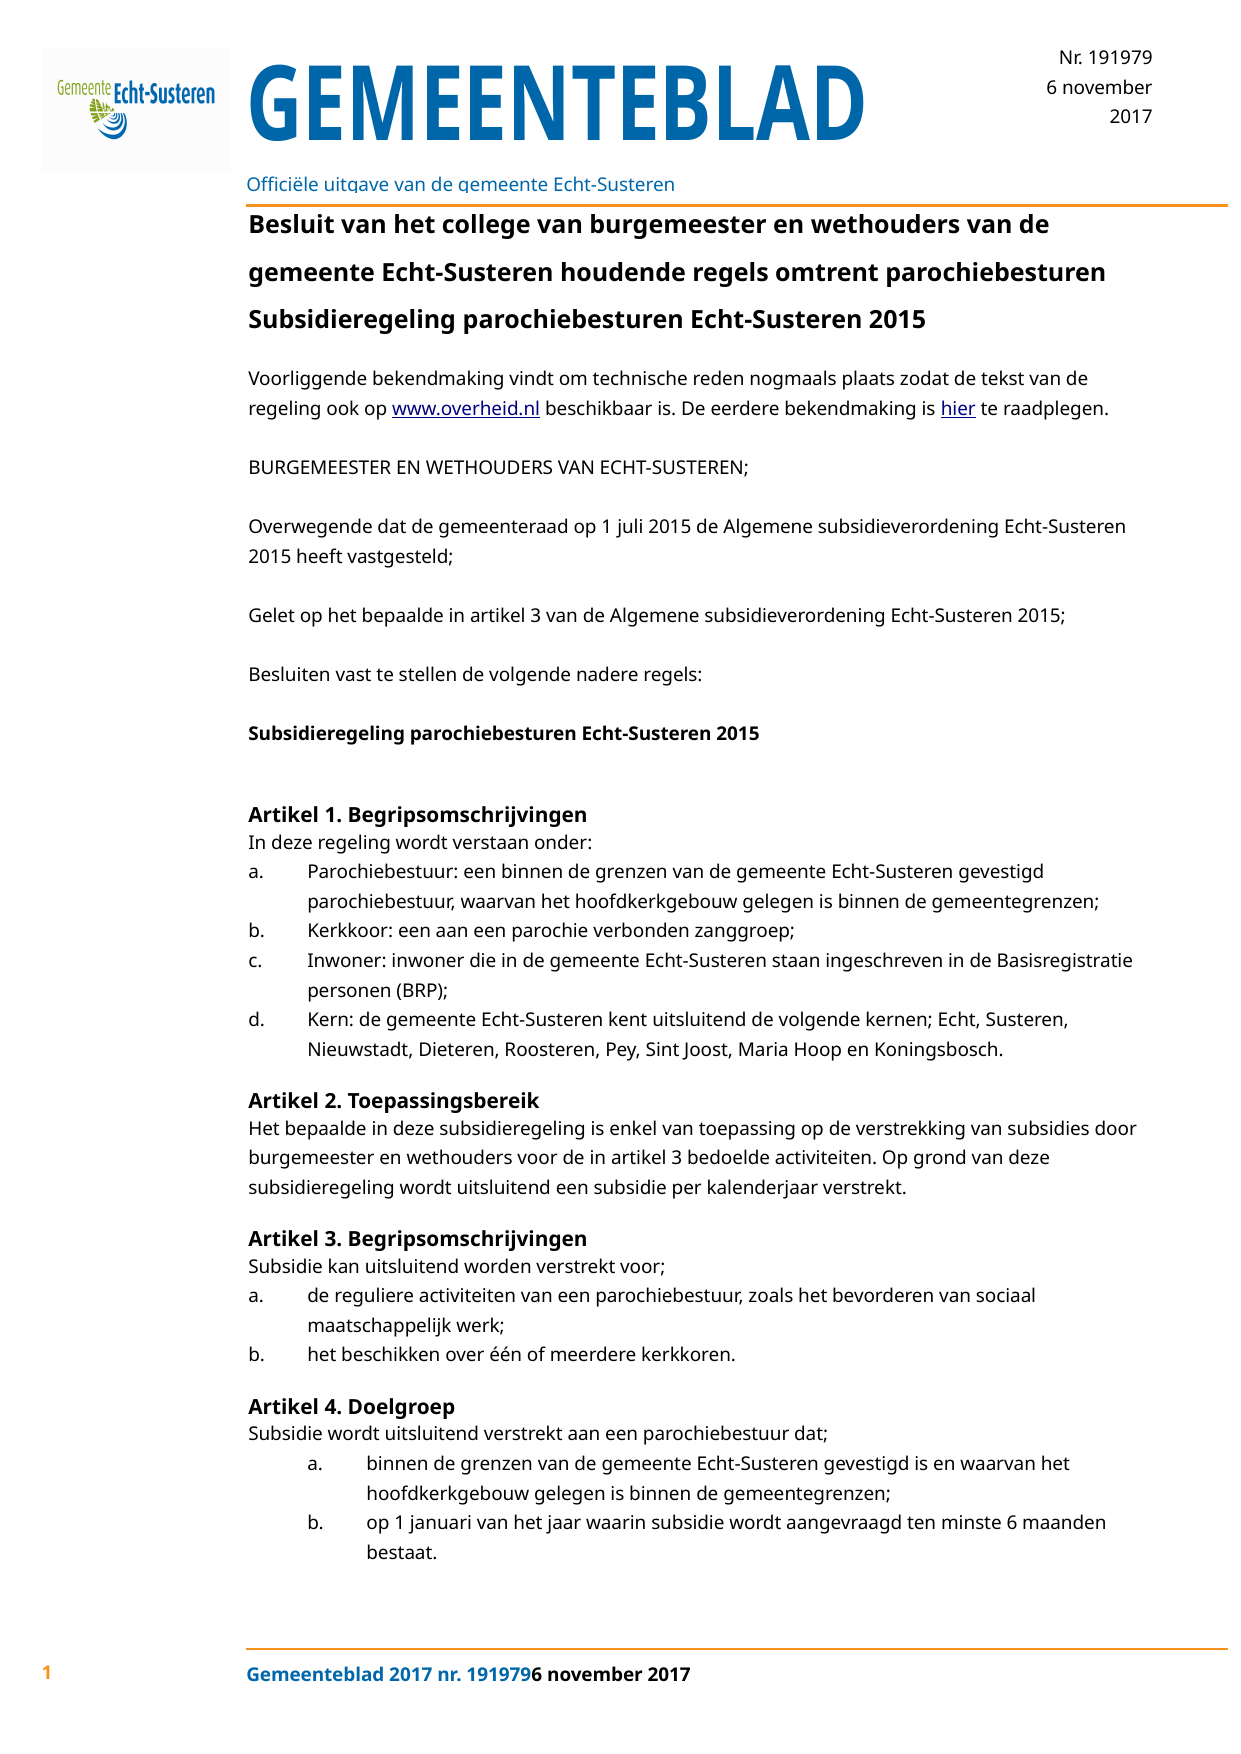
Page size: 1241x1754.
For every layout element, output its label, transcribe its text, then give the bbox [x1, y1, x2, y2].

text Besluiten vast te stellen de volgende nadere regels: [248, 661, 1152, 687]
text Besluit van het college van burgemeester en wethouders van de gemeente Echt-Susteren houdende regels omtrent parochiebesturen Subsidieregeling parochiebesturen Echt-Susteren 2015 [248, 207, 1152, 336]
text Subsidie wordt uitsluitend verstrekt aan een parochiebestuur dat; [248, 1421, 1152, 1446]
list het beschikken over één of meerdere kerkkoren. [248, 1342, 1152, 1367]
text Overwegende dat de gemeenteraad op 1 juli 2015 de Algemene subsidieverordening Echt-Susteren 2015 heeft vastgesteld; [248, 513, 1152, 569]
text Artikel 2. Toepassingsbereik [248, 1086, 1152, 1115]
list Parochiebestuur: een binnen de grenzen van de gemeente Echt-Susteren gevestigd parochiebestuur, waarvan het hoofdkerkgebouw gelegen is binnen de gemeentegrenzen; [248, 858, 1152, 914]
list op 1 januari van het jaar waarin subsidie wordt aangevraagd ten minste 6 maanden bestaat. [307, 1509, 1152, 1564]
text Artikel 3. Begripsomschrijvingen [248, 1224, 1152, 1253]
list de reguliere activiteiten van een parochiebestuur, zoals het bevorderen van sociaal maatschappelijk werk; [248, 1282, 1152, 1338]
list Kerkkoor: een aan een parochie verbonden zanggroep; [248, 918, 1152, 943]
text Artikel 1. Begripsomschrijvingen [248, 801, 1152, 829]
text Subsidieregeling parochiebesturen Echt-Susteren 2015 [248, 721, 1152, 746]
text Het bepaalde in deze subsidieregeling is enkel van toepassing op de verstrekking van subsidies door burgemeester en wethouders voor de in artikel 3 bedoelde activiteiten. Op grond van deze subsidieregeling wordt uitsluitend een subsidie per kalenderjaar verstrekt. [248, 1115, 1152, 1200]
text BURGEMEESTER EN WETHOUDERS VAN ECHT-SUSTEREN; [248, 454, 1152, 480]
list binnen de grenzen van de gemeente Echt-Susteren gevestigd is en waarvan het hoofdkerkgebouw gelegen is binnen de gemeentegrenzen; [307, 1450, 1152, 1505]
text In deze regeling wordt verstaan onder: [248, 829, 1152, 855]
text Voorliggende bekendmaking vindt om technische reden nogmaals plaats zodat de tekst van de regeling ook op www.overheid.nl beschikbaar is. De eerdere bekendmaking is hier te raadplegen. [248, 366, 1152, 421]
list Kern: de gemeente Echt-Susteren kent uitsluitend de volgende kernen; Echt, Susteren, Nieuwstadt, Dieteren, Roosteren, Pey, Sint Joost, Maria Hoop en Koningsbosch. [248, 1006, 1152, 1062]
text Gelet op het bepaalde in artikel 3 van de Algemene subsidieverordening Echt-Susteren 2015; [248, 602, 1152, 628]
list Inwoner: inwoner die in de gemeente Echt-Susteren staan ingeschreven in de Basisregistratie personen (BRP); [248, 947, 1152, 1003]
text Subsidie kan uitsluitend worden verstrekt voor; [248, 1253, 1152, 1279]
picture [41, 47, 231, 172]
text Artikel 4. Doelgroep [248, 1392, 1152, 1421]
